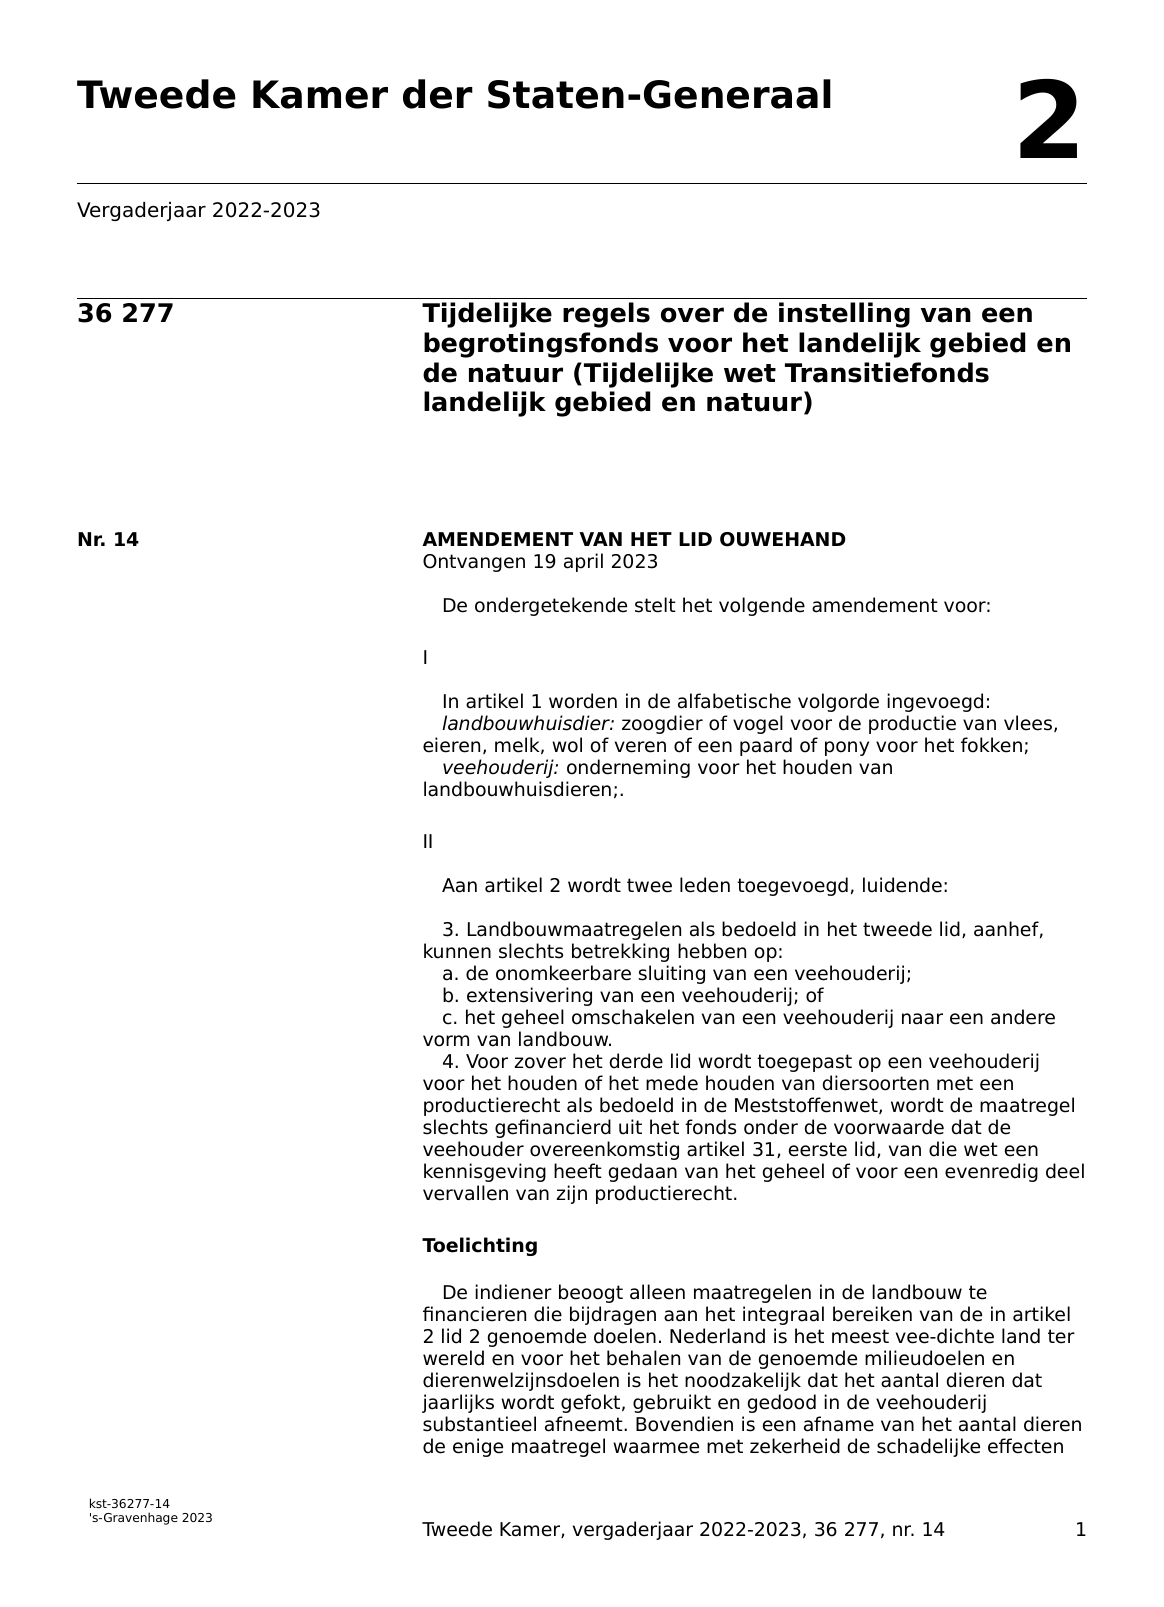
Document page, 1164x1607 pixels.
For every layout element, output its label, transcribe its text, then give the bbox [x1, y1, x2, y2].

subtitle Toelichting [422, 1235, 1087, 1257]
text 's-Gravenhage 2023 [88, 1511, 323, 1525]
text Aan artikel 2 wordt twee leden toegevoegd, luidende: [422, 875, 1087, 897]
table_cell Vergaderjaar 2022-2023 [77, 184, 1087, 298]
text De ondergetekende stelt het volgende amendement voor: [422, 595, 1087, 617]
text a. de onomkeerbare sluiting van een veehouderij; [422, 963, 1087, 985]
text landbouwhuisdier: zoogdier of vogel voor de productie van vlees, eieren, melk, wol of veren of een paard of pony voor het fokken; [422, 713, 1087, 757]
subtitle I [422, 647, 1087, 669]
text 3. Landbouwmaatregelen als bedoeld in het tweede lid, aanhef, kunnen slechts betrekking hebben op: [422, 919, 1087, 963]
table_header 2 [886, 59, 1087, 183]
text In artikel 1 worden in de alfabetische volgorde ingevoegd: [422, 691, 1087, 713]
text 4. Voor zover het derde lid wordt toegepast op een veehouderij voor het houden of het mede houden van diersoorten met een productierecht als bedoeld in de Meststoffenwet, wordt de maatregel slechts gefinancierd uit het fonds onder de voorwaarde dat de veehouder overeenkomstig artikel 31, eerste lid, van die wet een kennisgeving heeft gedaan van het geheel of voor een evenredig deel vervallen van zijn productierecht. [422, 1051, 1087, 1205]
subtitle 36 277 Tijdelijke regels over de instelling van een begrotingsfonds voor het landelijk gebied en de natuur (Tijdelijke wet Transitiefonds landelijk gebied en natuur) [77, 299, 1087, 418]
text Ontvangen 19 april 2023 [422, 551, 1087, 573]
text De indiener beoogt alleen maatregelen in de landbouw te financieren die bijdragen aan het integraal bereiken van de in artikel 2 lid 2 genoemde doelen. Nederland is het meest vee-dichte land ter wereld en voor het behalen van de genoemde milieudoelen en dierenwelzijnsdoelen is het noodzakelijk dat het aantal dieren dat jaarlijks wordt gefokt, gebruikt en gedood in de veehouderij substantieel afneemt. Bovendien is een afname van het aantal dieren de enige maatregel waarmee met zekerheid de schadelijke effecten [422, 1282, 1087, 1458]
text b. extensivering van een veehouderij; of [422, 985, 1087, 1007]
text veehouderij: onderneming voor het houden van landbouwhuisdieren;. [422, 757, 1087, 801]
subtitle Nr. 14 AMENDEMENT VAN HET LID OUWEHAND [77, 529, 1087, 551]
text c. het geheel omschakelen van een veehouderij naar een andere vorm van landbouw. [422, 1007, 1087, 1051]
text kst-36277-14 [88, 1497, 323, 1511]
subtitle II [422, 831, 1087, 853]
table_header Tweede Kamer der Staten-Generaal [77, 59, 886, 183]
